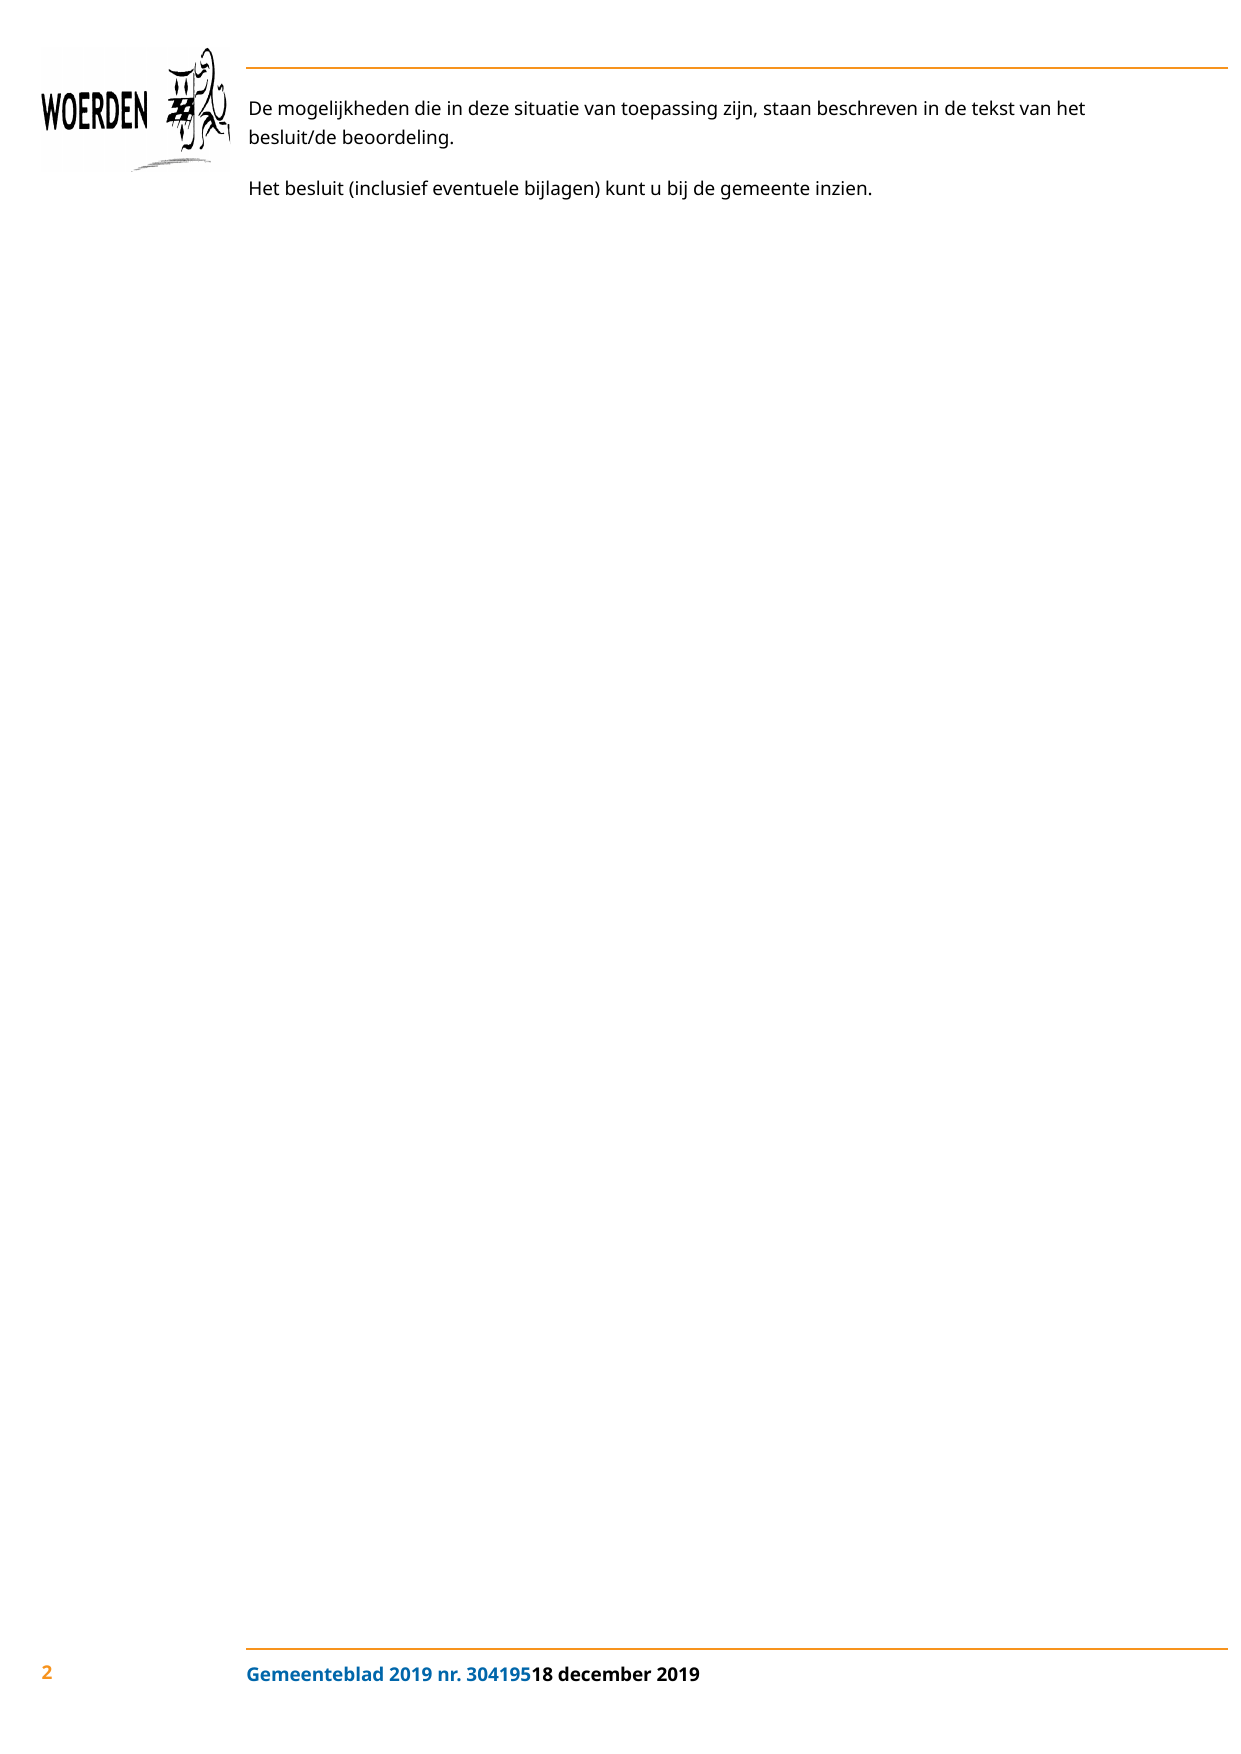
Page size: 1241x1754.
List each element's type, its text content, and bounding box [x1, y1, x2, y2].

picture [41, 47, 231, 172]
text De mogelijkheden die in deze situatie van toepassing zijn, staan beschreven in de tekst van het besluit/de beoordeling. [248, 95, 1152, 150]
text Het besluit (inclusief eventuele bijlagen) kunt u bij de gemeente inzien. [248, 175, 1152, 201]
